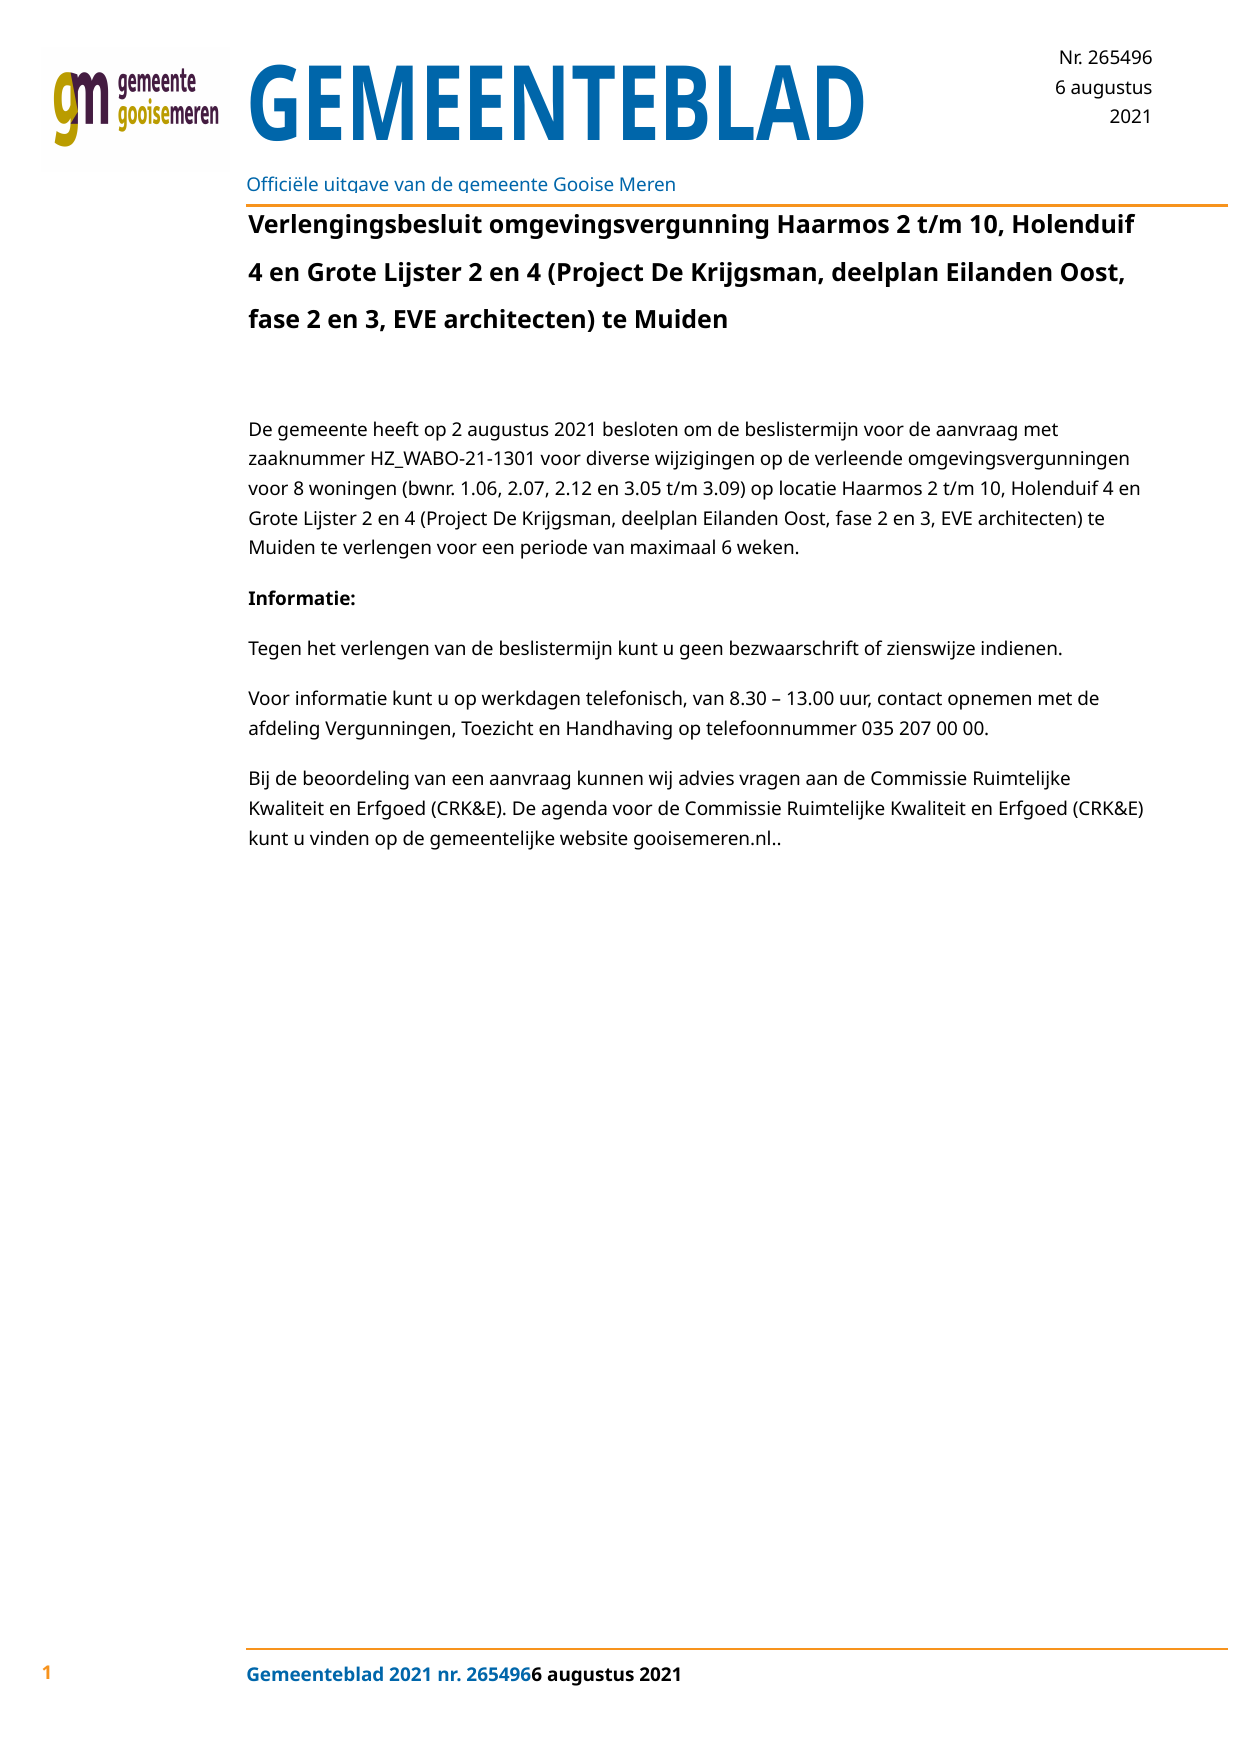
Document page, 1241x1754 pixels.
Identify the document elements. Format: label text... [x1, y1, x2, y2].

text De gemeente heeft op 2 augustus 2021 besloten om de beslistermijn voor de aanvraag met zaaknummer HZ_WABO-21-1301 voor diverse wijzigingen op de verleende omgevingsvergunningen voor 8 woningen (bwnr. 1.06, 2.07, 2.12 en 3.05 t/m 3.09) op locatie Haarmos 2 t/m 10, Holenduif 4 en Grote Lijster 2 en 4 (Project De Krijgsman, deelplan Eilanden Oost, fase 2 en 3, EVE architecten) te Muiden te verlengen voor een periode van maximaal 6 weken. [248, 416, 1152, 560]
text Bij de beoordeling van een aanvraag kunnen wij advies vragen aan de Commissie Ruimtelijke Kwaliteit en Erfgoed (CRK&E). De agenda voor de Commissie Ruimtelijke Kwaliteit en Erfgoed (CRK&E) kunt u vinden op de gemeentelijke website gooisemeren.nl.. [248, 766, 1152, 850]
picture [41, 47, 231, 172]
text Tegen het verlengen van de beslistermijn kunt u geen bezwaarschrift of zienswijze indienen. [248, 635, 1152, 661]
text Informatie: [248, 585, 1152, 610]
text Voor informatie kunt u op werkdagen telefonisch, van 8.30 – 13.00 uur, contact opnemen met de afdeling Vergunningen, Toezicht en Handhaving op telefoonnummer 035 207 00 00. [248, 686, 1152, 741]
text Verlengingsbesluit omgevingsvergunning Haarmos 2 t/m 10, Holenduif 4 en Grote Lijster 2 en 4 (Project De Krijgsman, deelplan Eilanden Oost, fase 2 en 3, EVE architecten) te Muiden [248, 207, 1152, 336]
